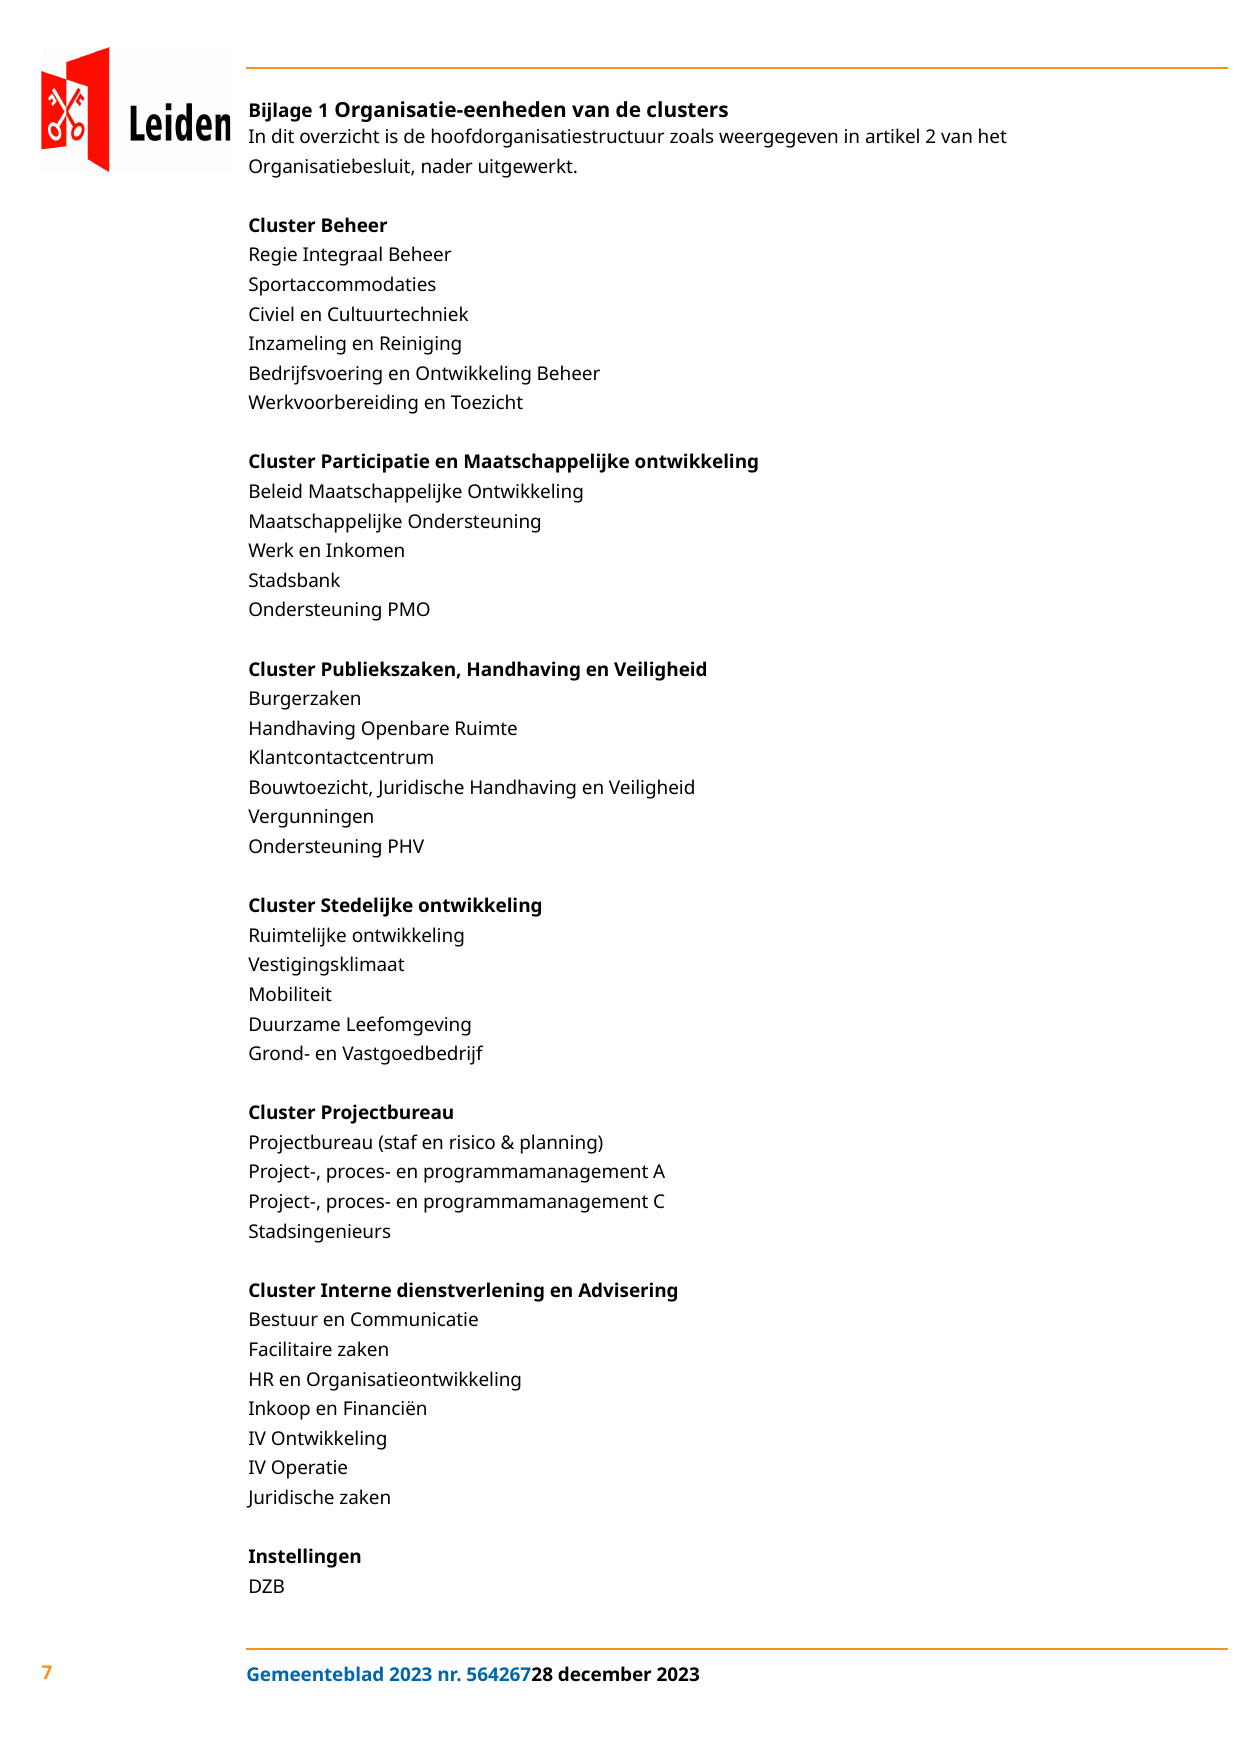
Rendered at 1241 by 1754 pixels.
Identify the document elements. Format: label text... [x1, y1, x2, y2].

text Bijlage 1 Organisatie-eenheden van de clusters [248, 95, 1152, 123]
text IV Operatie [248, 1454, 1152, 1480]
text Ondersteuning PMO [248, 597, 1152, 622]
text Beleid Maatschappelijke Ontwikkeling [248, 478, 1152, 504]
text Duurzame Leefomgeving [248, 1011, 1152, 1037]
text Civiel en Cultuurtechniek [248, 301, 1152, 327]
text Project-, proces- en programmamanagement A [248, 1159, 1152, 1184]
text Cluster Projectbureau [248, 1099, 1152, 1125]
text In dit overzicht is de hoofdorganisatiestructuur zoals weergegeven in artikel 2 van het Organisatiebesluit, nader uitgewerkt. [248, 123, 1152, 179]
text Inkoop en Financiën [248, 1395, 1152, 1421]
text Handhaving Openbare Ruimte [248, 715, 1152, 741]
text Bouwtoezicht, Juridische Handhaving en Veiligheid [248, 774, 1152, 800]
text Cluster Beheer [248, 212, 1152, 238]
text Juridische zaken [248, 1484, 1152, 1510]
text Instellingen [248, 1543, 1152, 1569]
text Stadsingenieurs [248, 1218, 1152, 1244]
text Ondersteuning PHV [248, 833, 1152, 859]
text Cluster Participatie en Maatschappelijke ontwikkeling [248, 449, 1152, 474]
text HR en Organisatieontwikkeling [248, 1366, 1152, 1392]
text Facilitaire zaken [248, 1336, 1152, 1362]
text Ruimtelijke ontwikkeling [248, 922, 1152, 948]
text Bedrijfsvoering en Ontwikkeling Beheer [248, 360, 1152, 386]
text Werk en Inkomen [248, 537, 1152, 563]
text Vergunningen [248, 804, 1152, 829]
text DZB [248, 1573, 1152, 1599]
text Werkvoorbereiding en Toezicht [248, 389, 1152, 415]
text IV Ontwikkeling [248, 1425, 1152, 1451]
text Grond- en Vastgoedbedrijf [248, 1040, 1152, 1066]
text Burgerzaken [248, 685, 1152, 711]
text Cluster Publiekszaken, Handhaving en Veiligheid [248, 656, 1152, 682]
text Mobiliteit [248, 981, 1152, 1007]
text Stadsbank [248, 567, 1152, 593]
text Inzameling en Reiniging [248, 330, 1152, 356]
text Sportaccommodaties [248, 271, 1152, 297]
text Bestuur en Communicatie [248, 1307, 1152, 1332]
text Regie Integraal Beheer [248, 242, 1152, 267]
text Projectbureau (staf en risico & planning) [248, 1129, 1152, 1155]
picture [41, 47, 231, 172]
text Project-, proces- en programmamanagement C [248, 1188, 1152, 1214]
text Maatschappelijke Ondersteuning [248, 508, 1152, 534]
text Klantcontactcentrum [248, 744, 1152, 770]
text Vestigingsklimaat [248, 952, 1152, 977]
text Cluster Interne dienstverlening en Advisering [248, 1277, 1152, 1303]
text Cluster Stedelijke ontwikkeling [248, 892, 1152, 918]
